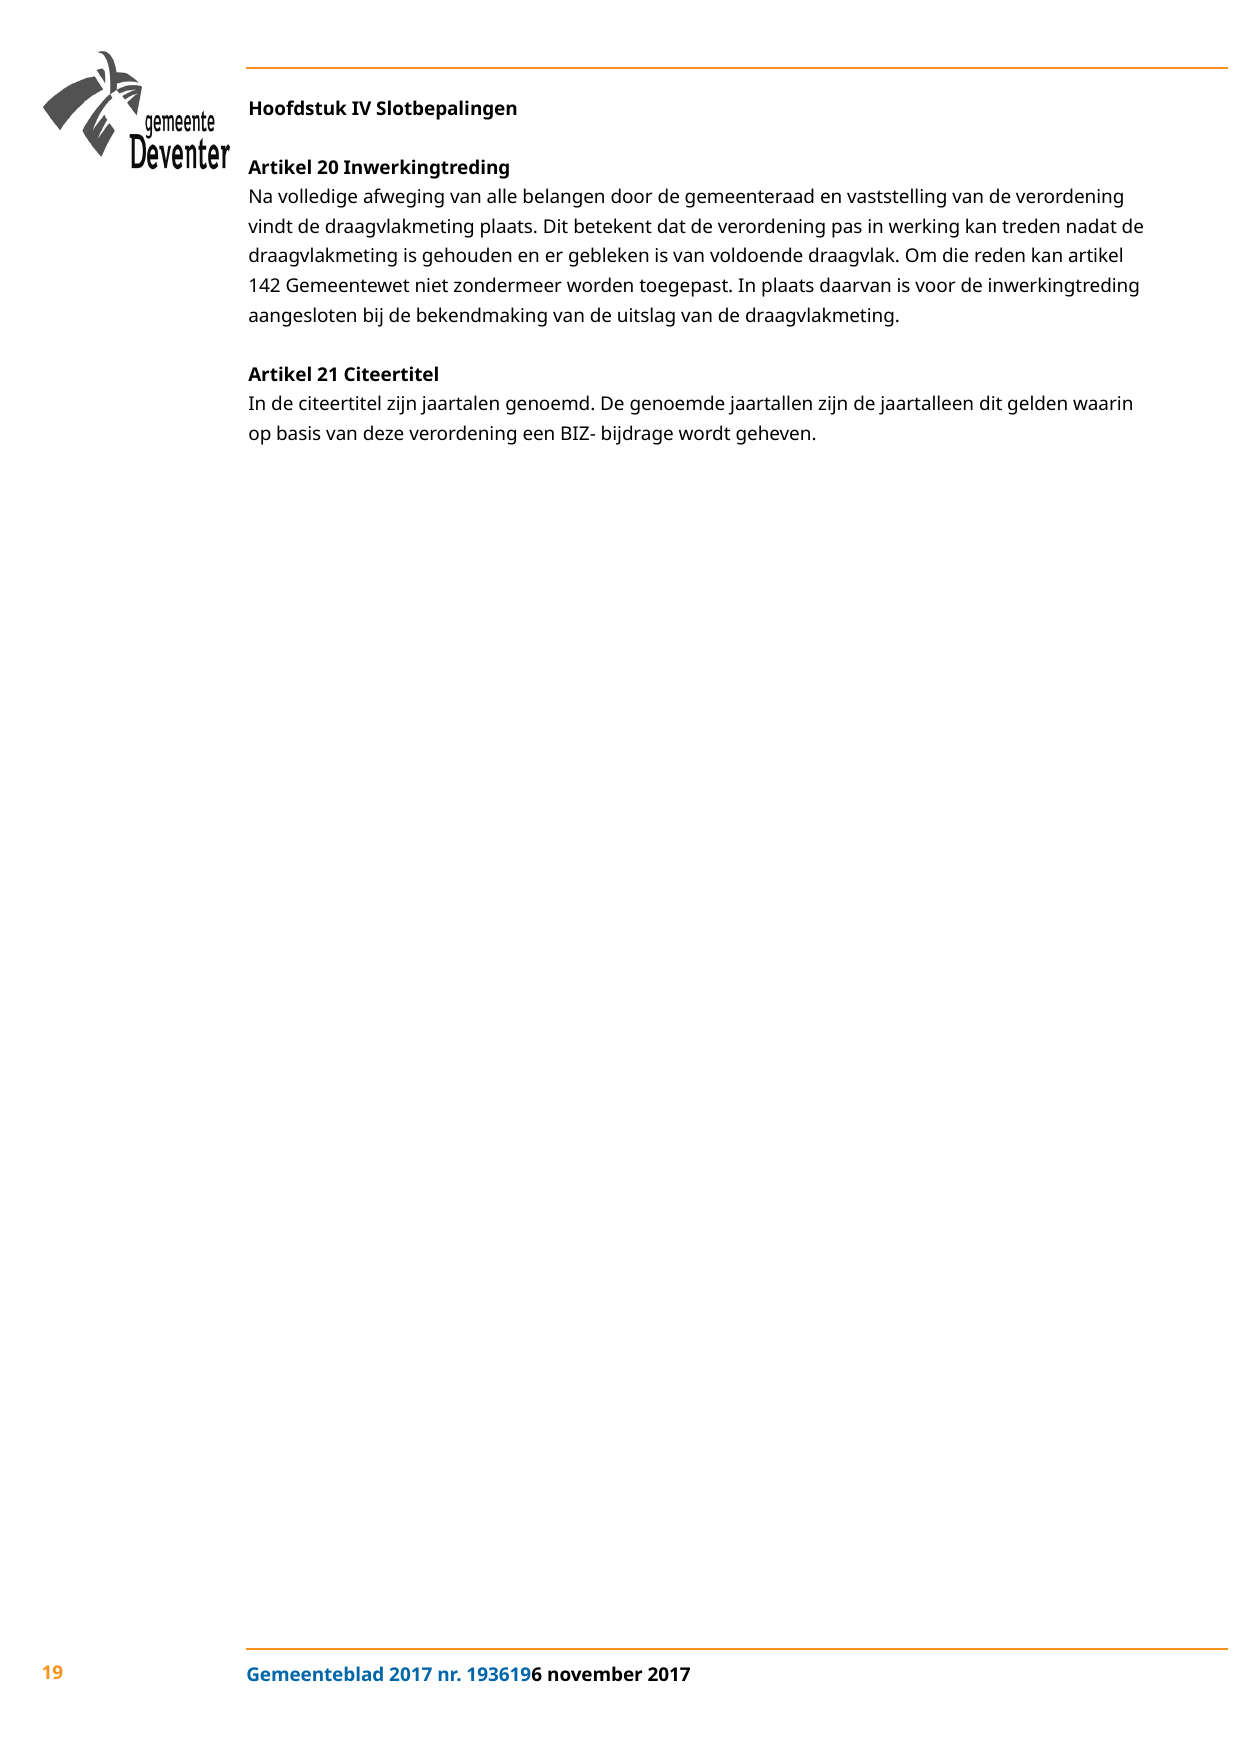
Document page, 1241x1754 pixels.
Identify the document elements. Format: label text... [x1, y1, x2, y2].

text Na volledige afweging van alle belangen door de gemeenteraad en vaststelling van de verordening vindt de draagvlakmeting plaats. Dit betekent dat de verordening pas in werking kan treden nadat de draagvlakmeting is gehouden en er gebleken is van voldoende draagvlak. Om die reden kan artikel 142 Gemeentewet niet zondermeer worden toegepast. In plaats daarvan is voor de inwerkingtreding aangesloten bij de bekendmaking van de uitslag van de draagvlakmeting. [248, 183, 1152, 328]
text Hoofdstuk IV Slotbepalingen [248, 95, 1152, 121]
text In de citeertitel zijn jaartalen genoemd. De genoemde jaartallen zijn de jaartalleen dit gelden waarin op basis van deze verordening een BIZ- bijdrage wordt geheven. [248, 391, 1152, 446]
text Artikel 21 Citeertitel [248, 361, 1152, 387]
text Artikel 20 Inwerkingtreding [248, 154, 1152, 180]
picture [41, 47, 231, 172]
